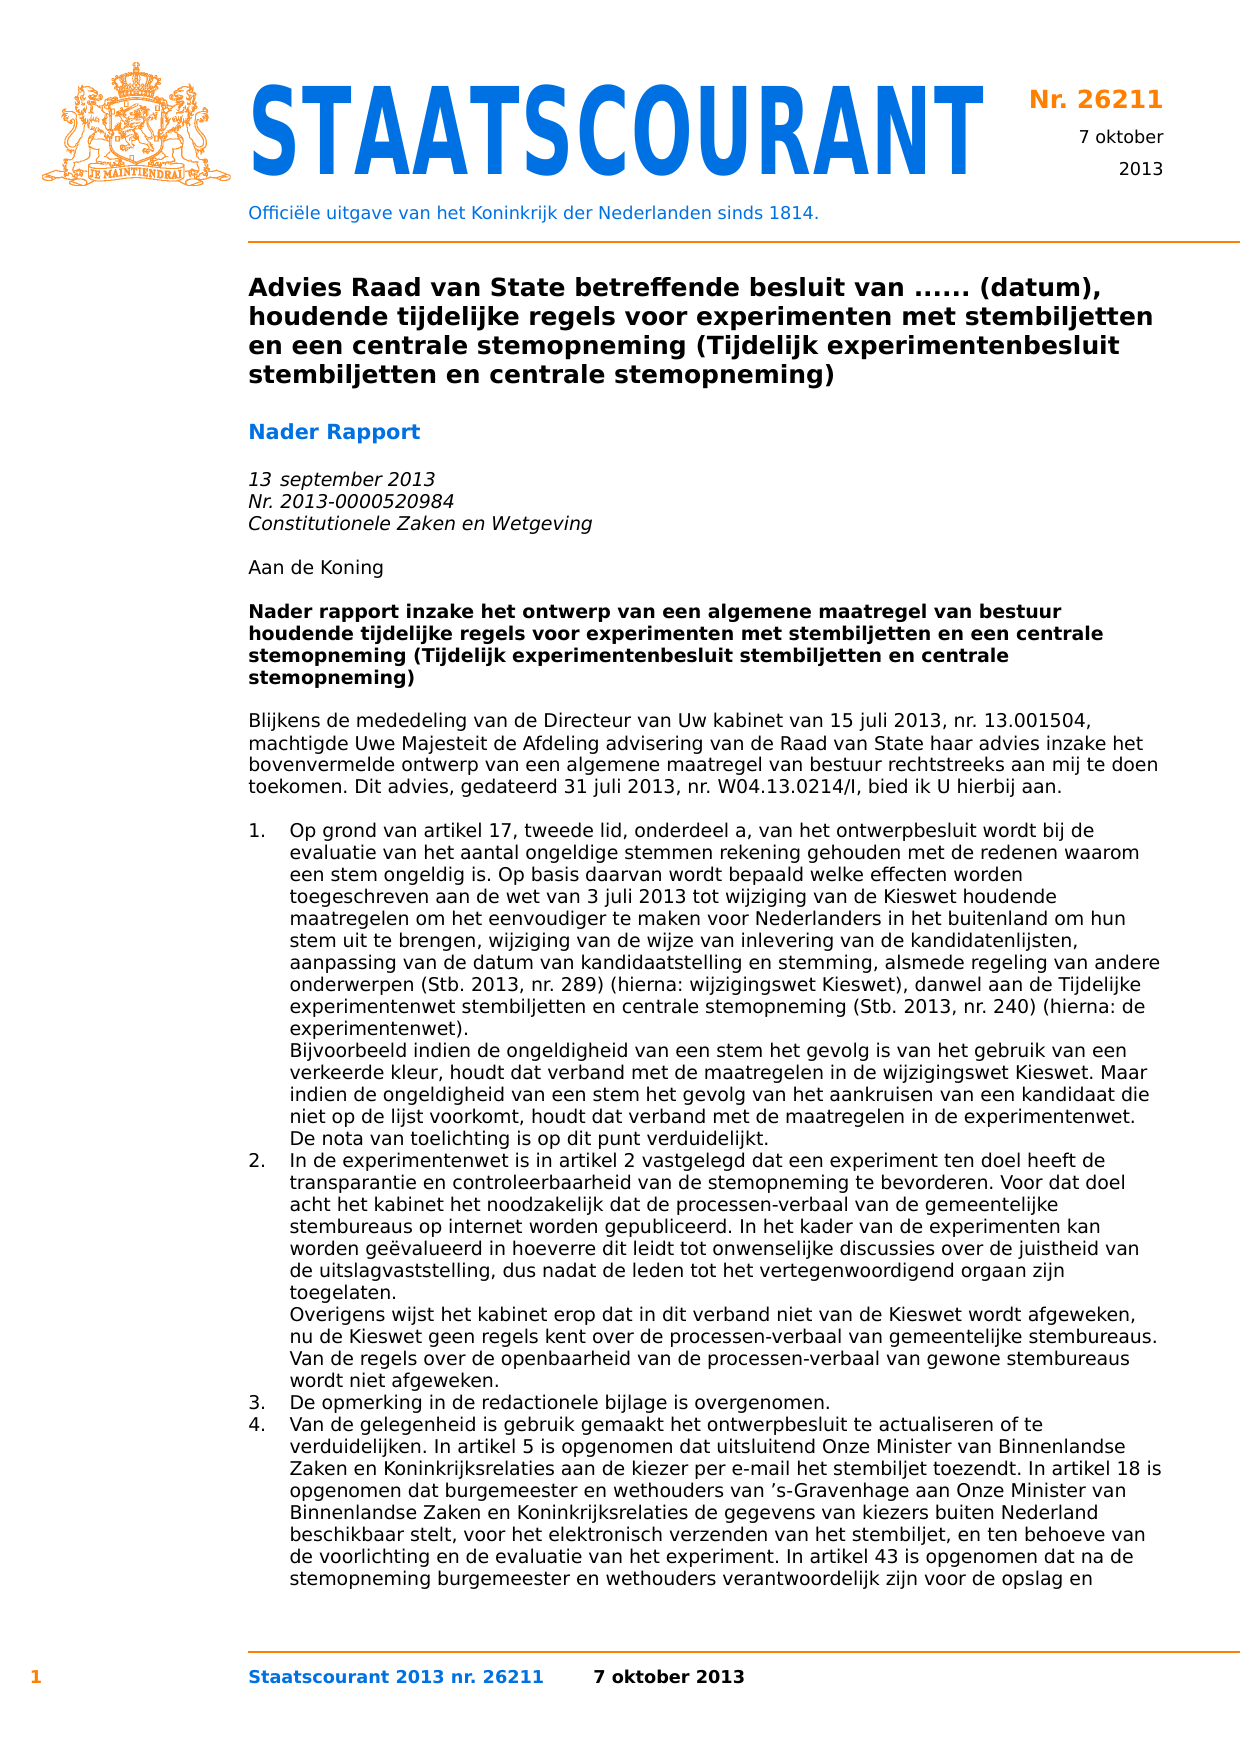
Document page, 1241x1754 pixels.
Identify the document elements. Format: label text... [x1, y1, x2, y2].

text Nader rapport inzake het ontwerp van een algemene maatregel van bestuur houdende tijdelijke regels voor experimenten met stembiljetten en een centrale stemopneming (Tijdelijk experimentenbesluit stembiljetten en centrale stemopneming) [248, 601, 1163, 688]
text Bijvoorbeeld indien de ongeldigheid van een stem het gevolg is van het gebruik van een verkeerde kleur, houdt dat verband met de maatregelen in de wijzigingswet Kieswet. Maar indien de ongeldigheid van een stem het gevolg van het aankruisen van een kandidaat die niet op de lijst voorkomt, houdt dat verband met de maatregelen in de experimentenwet. De nota van toelichting is op dit punt verduidelijkt. [289, 1040, 1163, 1150]
text Aan de Koning [248, 557, 1163, 579]
picture [41, 62, 231, 186]
table_cell 2013 [998, 153, 1240, 203]
subtitle Nader Rapport [248, 420, 1163, 444]
text 4. Van de gelegenheid is gebruik gemaakt het ontwerpbesluit te actualiseren of te verduidelijken. In artikel 5 is opgenomen dat uitsluitend Onze Minister van Binnenlandse Zaken en Koninkrijksrelaties aan de kiezer per e-mail het stembiljet toezendt. In artikel 18 is opgenomen dat burgemeester en wethouders van ’s-Gravenhage aan Onze Minister van Binnenlandse Zaken en Koninkrijksrelaties de gegevens van kiezers buiten Nederland beschikbaar stelt, voor het elektronisch verzenden van het stembiljet, en ten behoeve van de voorlichting en de evaluatie van het experiment. In artikel 43 is opgenomen dat na de stemopneming burgemeester en wethouders verantwoordelijk zijn voor de opslag en [248, 1414, 1163, 1589]
text 1. Op grond van artikel 17, tweede lid, onderdeel a, van het ontwerpbesluit wordt bij de evaluatie van het aantal ongeldige stemmen rekening gehouden met de redenen waarom een stem ongeldig is. Op basis daarvan wordt bepaald welke effecten worden toegeschreven aan de wet van 3 juli 2013 tot wijziging van de Kieswet houdende maatregelen om het eenvoudiger te maken voor Nederlanders in het buitenland om hun stem uit te brengen, wijziging van de wijze van inlevering van de kandidatenlijsten, aanpassing van de datum van kandidaatstelling en stemming, alsmede regeling van andere onderwerpen (Stb. 2013, nr. 289) (hierna: wijzigingswet Kieswet), danwel aan de Tijdelijke experimentenwet stembiljetten en centrale stemopneming (Stb. 2013, nr. 240) (hierna: de experimentenwet). [248, 820, 1163, 1040]
table_header STAATSCOURANT [248, 62, 998, 203]
table_cell Officiële uitgave van het Koninkrijk der Nederlanden sinds 1814. [248, 203, 1240, 241]
text Constitutionele Zaken en Wetgeving [248, 513, 1163, 535]
text 13 september 2013 [248, 469, 1163, 491]
text Blijkens de mededeling van de Directeur van Uw kabinet van 15 juli 2013, nr. 13.001504, machtigde Uwe Majesteit de Afdeling advisering van de Raad van State haar advies inzake het bovenvermelde ontwerp van een algemene maatregel van bestuur rechtstreeks aan mij te doen toekomen. Dit advies, gedateerd 31 juli 2013, nr. W04.13.0214/I, bied ik U hierbij aan. [248, 710, 1163, 798]
table_header [25, 62, 248, 241]
table_header Nr. 26211 [998, 62, 1240, 121]
text Nr. 2013-0000520984 [248, 491, 1163, 513]
text 2. In de experimentenwet is in artikel 2 vastgelegd dat een experiment ten doel heeft de transparantie en controleerbaarheid van de stemopneming te bevorderen. Voor dat doel acht het kabinet het noodzakelijk dat de processen-verbaal van de gemeentelijke stembureaus op internet worden gepubliceerd. In het kader van de experimenten kan worden geëvalueerd in hoeverre dit leidt tot onwenselijke discussies over de juistheid van de uitslagvaststelling, dus nadat de leden tot het vertegenwoordigend orgaan zijn toegelaten. [248, 1150, 1163, 1304]
subtitle Advies Raad van State betreffende besluit van ...... (datum), houdende tijdelijke regels voor experimenten met stembiljetten en een centrale stemopneming (Tijdelijk experimentenbesluit stembiljetten en centrale stemopneming) [248, 273, 1163, 390]
text Overigens wijst het kabinet erop dat in dit verband niet van de Kieswet wordt afgeweken, nu de Kieswet geen regels kent over de processen-verbaal van gemeentelijke stembureaus. Van de regels over de openbaarheid van de processen-verbaal van gewone stembureaus wordt niet afgeweken. [289, 1304, 1163, 1392]
text 3. De opmerking in de redactionele bijlage is overgenomen. [248, 1392, 1163, 1414]
table_cell 7 oktober [998, 121, 1240, 153]
